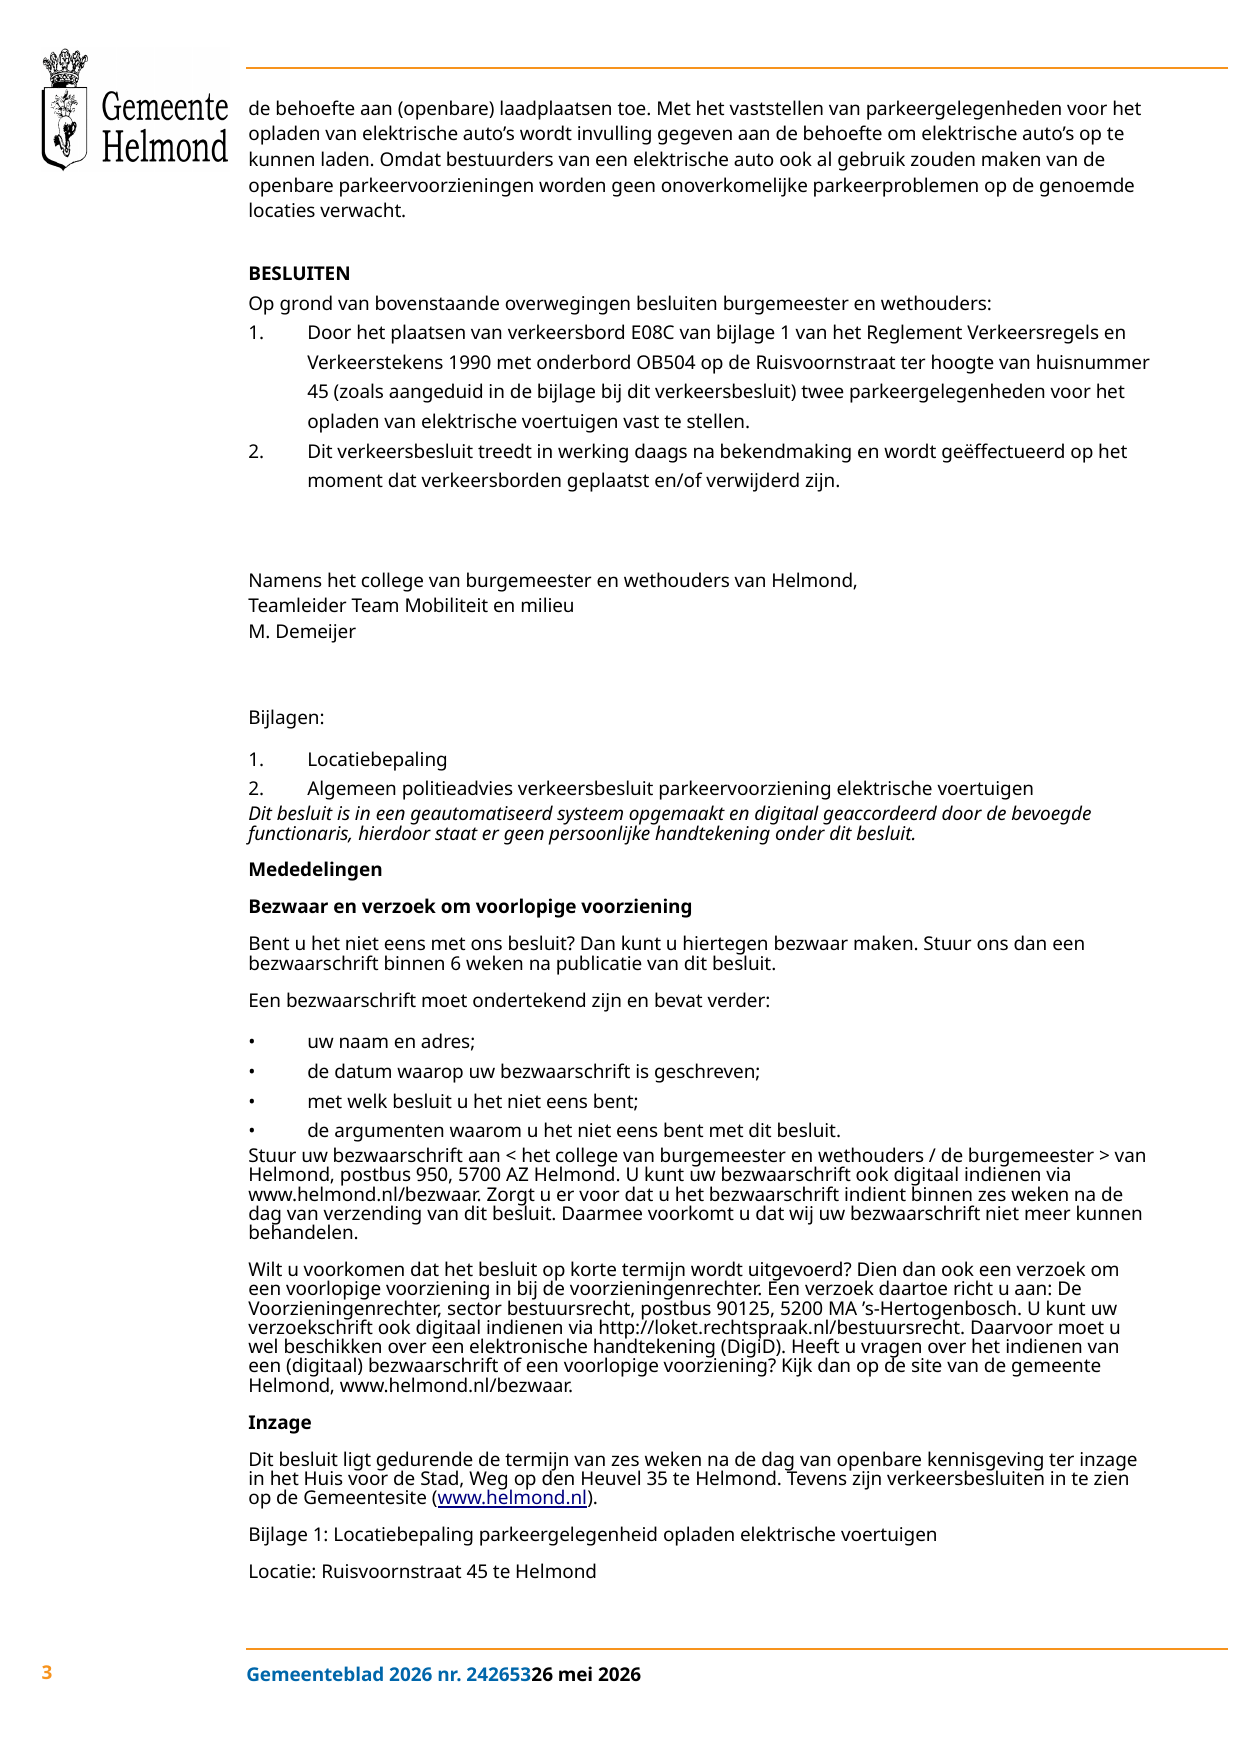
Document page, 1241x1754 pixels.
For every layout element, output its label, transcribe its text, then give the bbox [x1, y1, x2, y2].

text Dit besluit is in een geautomatiseerd systeem opgemaakt en digitaal geaccordeerd door de bevoegde functionaris, hierdoor staat er geen persoonlijke handtekening onder dit besluit. [248, 805, 1152, 844]
text Bijlagen: [248, 709, 1152, 728]
list Door het plaatsen van verkeersbord E08C van bijlage 1 van het Reglement Verkeersregels en Verkeerstekens 1990 met onderbord OB504 op de Ruisvoornstraat ter hoogte van huisnummer 45 (zoals aangeduid in de bijlage bij dit verkeersbesluit) twee parkeergelegenheden voor het opladen van elektrische voertuigen vast te stellen. [248, 319, 1152, 434]
text Namens het college van burgemeester en wethouders van Helmond, [248, 567, 1152, 592]
list Dit verkeersbesluit treedt in werking daags na bekendmaking en wordt geëffectueerd op het moment dat verkeersborden geplaatst en/of verwijderd zijn. [248, 438, 1152, 493]
text Inzage [248, 1414, 1152, 1433]
text Mededelingen [248, 861, 1152, 881]
text Wilt u voorkomen dat het besluit op korte termijn wordt uitgevoerd? Dien dan ook een verzoek om een voorlopige voorziening in bij de voorzieningenrechter. Een verzoek daartoe richt u aan: De Voorzieningenrechter, sector bestuursrecht, postbus 90125, 5200 MA ’s-Hertogenbosch. U kunt uw verzoekschrift ook digitaal indienen via http://loket.rechtspraak.nl/bestuursrecht. Daarvoor moet u wel beschikken over een elektronische handtekening (DigiD). Heeft u vragen over het indienen van een (digitaal) bezwaarschrift of een voorlopige voorziening? Kijk dan op de site van de gemeente Helmond, www.helmond.nl/bezwaar. [248, 1261, 1152, 1396]
text BESLUITEN [248, 260, 1152, 286]
text Een bezwaarschrift moet ondertekend zijn en bevat verder: [248, 992, 1152, 1011]
text Bijlage 1: Locatiebepaling parkeergelegenheid opladen elektrische voertuigen [248, 1526, 1152, 1545]
text M. Demeijer [248, 618, 1152, 644]
list uw naam en adres; [248, 1029, 1152, 1054]
picture [41, 47, 231, 172]
list met welk besluit u het niet eens bent; [248, 1088, 1152, 1113]
text Teamleider Team Mobiliteit en milieu [248, 592, 1152, 618]
list de argumenten waarom u het niet eens bent met dit besluit. [248, 1117, 1152, 1143]
text Bezwaar en verzoek om voorlopige voorziening [248, 898, 1152, 918]
text Stuur uw bezwaarschrift aan < het college van burgemeester en wethouders / de burgemeester > van Helmond, postbus 950, 5700 AZ Helmond. U kunt uw bezwaarschrift ook digitaal indienen via www.helmond.nl/bezwaar. Zorgt u er voor dat u het bezwaarschrift indient binnen zes weken na de dag van verzending van dit besluit. Daarmee voorkomt u dat wij uw bezwaarschrift niet meer kunnen behandelen. [248, 1147, 1152, 1243]
list Algemeen politieadvies verkeersbesluit parkeervoorziening elektrische voertuigen [248, 776, 1152, 801]
text Dit besluit ligt gedurende de termijn van zes weken na de dag van openbare kennisgeving ter inzage in het Huis voor de Stad, Weg op den Heuvel 35 te Helmond. Tevens zijn verkeersbesluiten in te zien op de Gemeentesite (www.helmond.nl). [248, 1451, 1152, 1508]
text Bent u het niet eens met ons besluit? Dan kunt u hiertegen bezwaar maken. Stuur ons dan een bezwaarschrift binnen 6 weken na publicatie van dit besluit. [248, 935, 1152, 974]
text Op grond van bovenstaande overwegingen besluiten burgemeester en wethouders: [248, 290, 1152, 316]
text de behoefte aan (openbare) laadplaatsen toe. Met het vaststellen van parkeergelegenheden voor het opladen van elektrische auto’s wordt invulling gegeven aan de behoefte om elektrische auto’s op te kunnen laden. Omdat bestuurders van een elektrische auto ook al gebruik zouden maken van de openbare parkeervoorzieningen worden geen onoverkomelijke parkeerproblemen op de genoemde locaties verwacht. [248, 95, 1152, 223]
list de datum waarop uw bezwaarschrift is geschreven; [248, 1058, 1152, 1084]
list Locatiebepaling [248, 746, 1152, 772]
text Locatie: Ruisvoornstraat 45 te Helmond [248, 1563, 1152, 1582]
